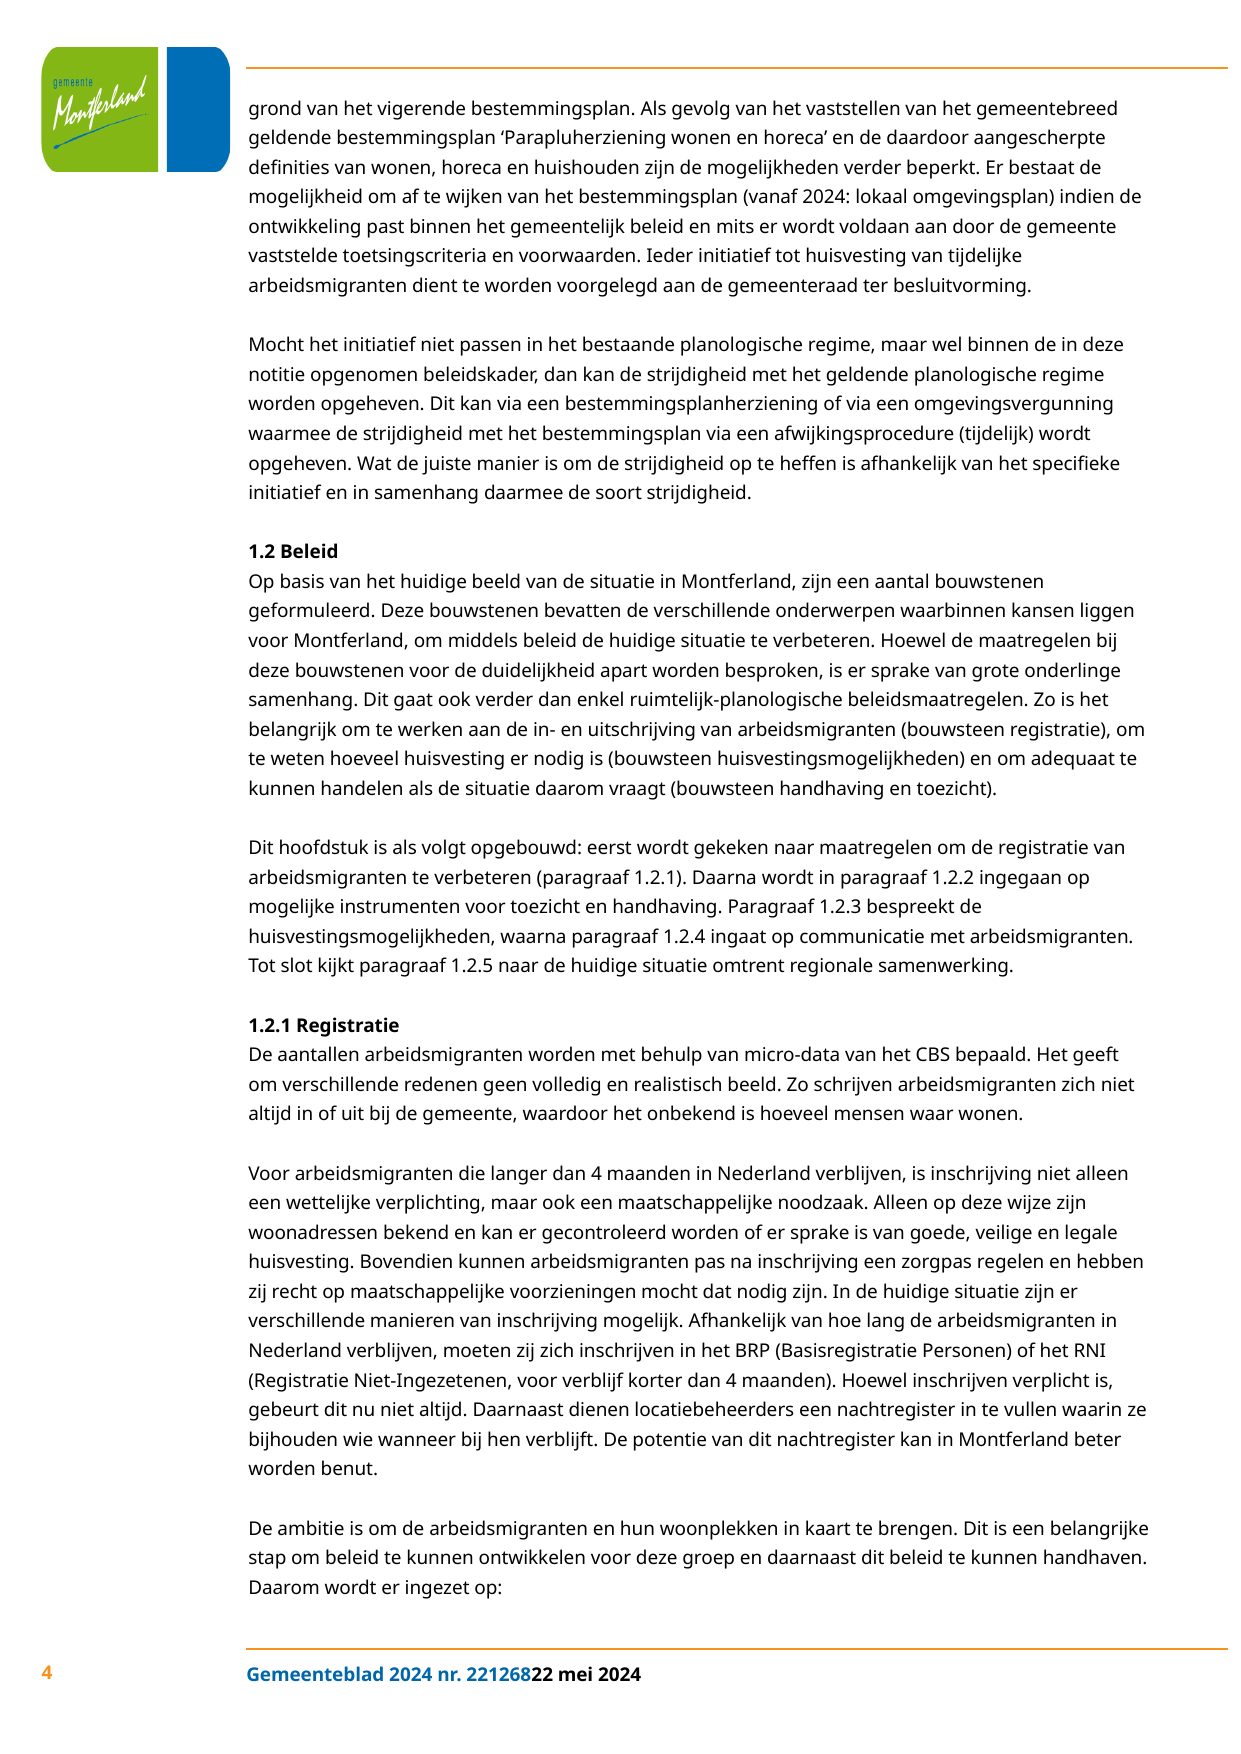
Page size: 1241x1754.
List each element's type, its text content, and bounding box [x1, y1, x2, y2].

text De ambitie is om de arbeidsmigranten en hun woonplekken in kaart te brengen. Dit is een belangrijke stap om beleid te kunnen ontwikkelen voor deze groep en daarnaast dit beleid te kunnen handhaven. Daarom wordt er ingezet op: [248, 1515, 1152, 1600]
text grond van het vigerende bestemmingsplan. Als gevolg van het vaststellen van het gemeentebreed geldende bestemmingsplan ‘Parapluherziening wonen en horeca’ en de daardoor aangescherpte definities van wonen, horeca en huishouden zijn de mogelijkheden verder beperkt. Er bestaat de mogelijkheid om af te wijken van het bestemmingsplan (vanaf 2024: lokaal omgevingsplan) indien de ontwikkeling past binnen het gemeentelijk beleid en mits er wordt voldaan aan door de gemeente vaststelde toetsingscriteria en voorwaarden. Ieder initiatief tot huisvesting van tijdelijke arbeidsmigranten dient te worden voorgelegd aan de gemeenteraad ter besluitvorming. [248, 95, 1152, 298]
text Op basis van het huidige beeld van de situatie in Montferland, zijn een aantal bouwstenen geformuleerd. Deze bouwstenen bevatten de verschillende onderwerpen waarbinnen kansen liggen voor Montferland, om middels beleid de huidige situatie te verbeteren. Hoewel de maatregelen bij deze bouwstenen voor de duidelijkheid apart worden besproken, is er sprake van grote onderlinge samenhang. Dit gaat ook verder dan enkel ruimtelijk-planologische beleidsmaatregelen. Zo is het belangrijk om te werken aan de in- en uitschrijving van arbeidsmigranten (bouwsteen registratie), om te weten hoeveel huisvesting er nodig is (bouwsteen huisvestingsmogelijkheden) en om adequaat te kunnen handelen als de situatie daarom vraagt (bouwsteen handhaving en toezicht). [248, 568, 1152, 801]
text Mocht het initiatief niet passen in het bestaande planologische regime, maar wel binnen de in deze notitie opgenomen beleidskader, dan kan de strijdigheid met het geldende planologische regime worden opgeheven. Dit kan via een bestemmingsplanherziening of via een omgevingsvergunning waarmee de strijdigheid met het bestemmingsplan via een afwijkingsprocedure (tijdelijk) wordt opgeheven. Wat de juiste manier is om de strijdigheid op te heffen is afhankelijk van het specifieke initiatief en in samenhang daarmee de soort strijdigheid. [248, 331, 1152, 505]
text De aantallen arbeidsmigranten worden met behulp van micro-data van het CBS bepaald. Het geeft om verschillende redenen geen volledig en realistisch beeld. Zo schrijven arbeidsmigranten zich niet altijd in of uit bij de gemeente, waardoor het onbekend is hoeveel mensen waar wonen. [248, 1041, 1152, 1126]
picture [41, 47, 231, 172]
text 1.2.1 Registratie [248, 1012, 1152, 1038]
text 1.2 Beleid [248, 538, 1152, 564]
text Voor arbeidsmigranten die langer dan 4 maanden in Nederland verblijven, is inschrijving niet alleen een wettelijke verplichting, maar ook een maatschappelijke noodzaak. Alleen op deze wijze zijn woonadressen bekend en kan er gecontroleerd worden of er sprake is van goede, veilige en legale huisvesting. Bovendien kunnen arbeidsmigranten pas na inschrijving een zorgpas regelen en hebben zij recht op maatschappelijke voorzieningen mocht dat nodig zijn. In de huidige situatie zijn er verschillende manieren van inschrijving mogelijk. Afhankelijk van hoe lang de arbeidsmigranten in Nederland verblijven, moeten zij zich inschrijven in het BRP (Basisregistratie Personen) of het RNI (Registratie Niet-Ingezetenen, voor verblijf korter dan 4 maanden). Hoewel inschrijven verplicht is, gebeurt dit nu niet altijd. Daarnaast dienen locatiebeheerders een nachtregister in te vullen waarin ze bijhouden wie wanneer bij hen verblijft. De potentie van dit nachtregister kan in Montferland beter worden benut. [248, 1160, 1152, 1481]
text Dit hoofdstuk is als volgt opgebouwd: eerst wordt gekeken naar maatregelen om de registratie van arbeidsmigranten te verbeteren (paragraaf 1.2.1). Daarna wordt in paragraaf 1.2.2 ingegaan op mogelijke instrumenten voor toezicht en handhaving. Paragraaf 1.2.3 bespreekt de huisvestingsmogelijkheden, waarna paragraaf 1.2.4 ingaat op communicatie met arbeidsmigranten. Tot slot kijkt paragraaf 1.2.5 naar de huidige situatie omtrent regionale samenwerking. [248, 834, 1152, 978]
